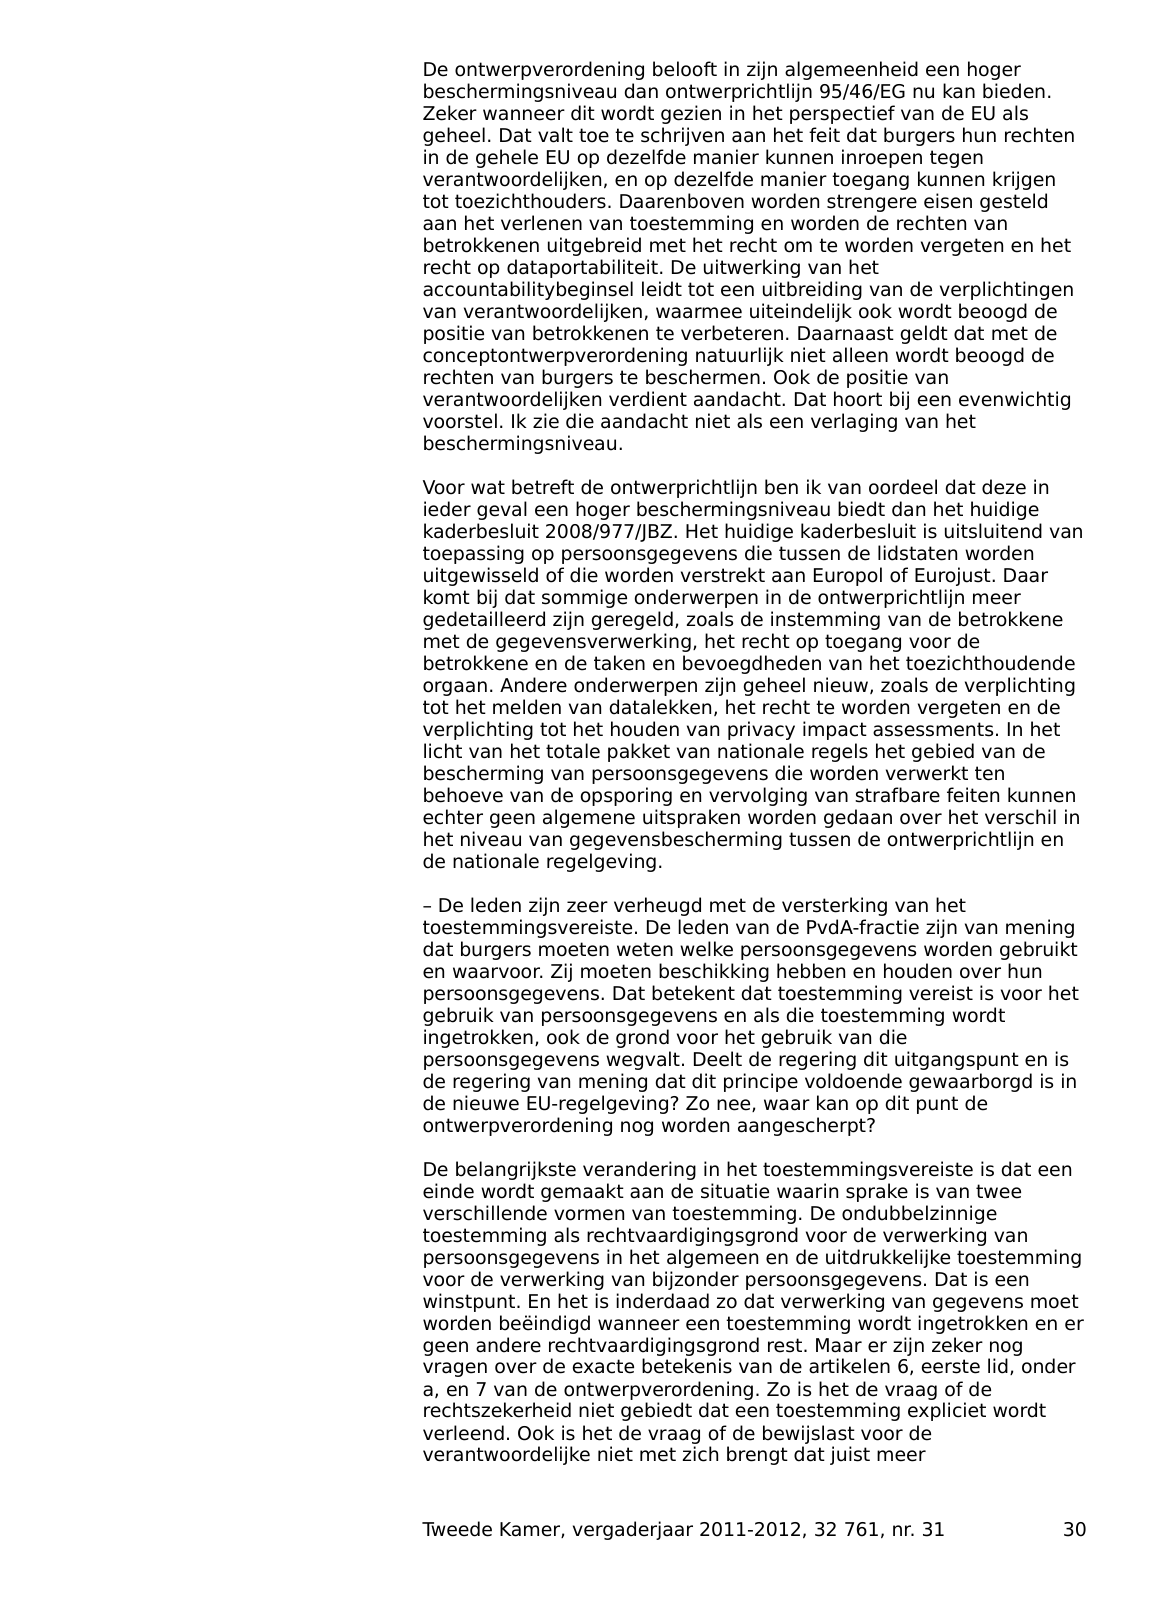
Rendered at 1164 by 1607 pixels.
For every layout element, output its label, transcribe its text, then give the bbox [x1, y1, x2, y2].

text De ontwerpverordening belooft in zijn algemeenheid een hoger beschermingsniveau dan ontwerprichtlijn 95/46/EG nu kan bieden. Zeker wanneer dit wordt gezien in het perspectief van de EU als geheel. Dat valt toe te schrijven aan het feit dat burgers hun rechten in de gehele EU op dezelfde manier kunnen inroepen tegen verantwoordelijken, en op dezelfde manier toegang kunnen krijgen tot toezichthouders. Daarenboven worden strengere eisen gesteld aan het verlenen van toestemming en worden de rechten van betrokkenen uitgebreid met het recht om te worden vergeten en het recht op dataportabiliteit. De uitwerking van het accountabilitybeginsel leidt tot een uitbreiding van de verplichtingen van verantwoordelijken, waarmee uiteindelijk ook wordt beoogd de positie van betrokkenen te verbeteren. Daarnaast geldt dat met de conceptontwerpverordening natuurlijk niet alleen wordt beoogd de rechten van burgers te beschermen. Ook de positie van verantwoordelijken verdient aandacht. Dat hoort bij een evenwichtig voorstel. Ik zie die aandacht niet als een verlaging van het beschermingsniveau. [422, 59, 1087, 455]
text De belangrijkste verandering in het toestemmingsvereiste is dat een einde wordt gemaakt aan de situatie waarin sprake is van twee verschillende vormen van toestemming. De ondubbelzinnige toestemming als rechtvaardigingsgrond voor de verwerking van persoonsgegevens in het algemeen en de uitdrukkelijke toestemming voor de verwerking van bijzonder persoonsgegevens. Dat is een winstpunt. En het is inderdaad zo dat verwerking van gegevens moet worden beëindigd wanneer een toestemming wordt ingetrokken en er geen andere rechtvaardigingsgrond rest. Maar er zijn zeker nog vragen over de exacte betekenis van de artikelen 6, eerste lid, onder a, en 7 van de ontwerpverordening. Zo is het de vraag of de rechtszekerheid niet gebiedt dat een toestemming expliciet wordt verleend. Ook is het de vraag of de bewijslast voor de verantwoordelijke niet met zich brengt dat juist meer [422, 1159, 1087, 1466]
text Voor wat betreft de ontwerprichtlijn ben ik van oordeel dat deze in ieder geval een hoger beschermingsniveau biedt dan het huidige kaderbesluit 2008/977/JBZ. Het huidige kaderbesluit is uitsluitend van toepassing op persoonsgegevens die tussen de lidstaten worden uitgewisseld of die worden verstrekt aan Europol of Eurojust. Daar komt bij dat sommige onderwerpen in de ontwerprichtlijn meer gedetailleerd zijn geregeld, zoals de instemming van de betrokkene met de gegevensverwerking, het recht op toegang voor de betrokkene en de taken en bevoegdheden van het toezichthoudende orgaan. Andere onderwerpen zijn geheel nieuw, zoals de verplichting tot het melden van datalekken, het recht te worden vergeten en de verplichting tot het houden van privacy impact assessments. In het licht van het totale pakket van nationale regels het gebied van de bescherming van persoonsgegevens die worden verwerkt ten behoeve van de opsporing en vervolging van strafbare feiten kunnen echter geen algemene uitspraken worden gedaan over het verschil in het niveau van gegevensbescherming tussen de ontwerprichtlijn en de nationale regelgeving. [422, 477, 1087, 872]
text – De leden zijn zeer verheugd met de versterking van het toestemmingsvereiste. De leden van de PvdA-fractie zijn van mening dat burgers moeten weten welke persoonsgegevens worden gebruikt en waarvoor. Zij moeten beschikking hebben en houden over hun persoonsgegevens. Dat betekent dat toestemming vereist is voor het gebruik van persoonsgegevens en als die toestemming wordt ingetrokken, ook de grond voor het gebruik van die persoonsgegevens wegvalt. Deelt de regering dit uitgangspunt en is de regering van mening dat dit principe voldoende gewaarborgd is in de nieuwe EU-regelgeving? Zo nee, waar kan op dit punt de ontwerpverordening nog worden aangescherpt? [422, 895, 1087, 1136]
